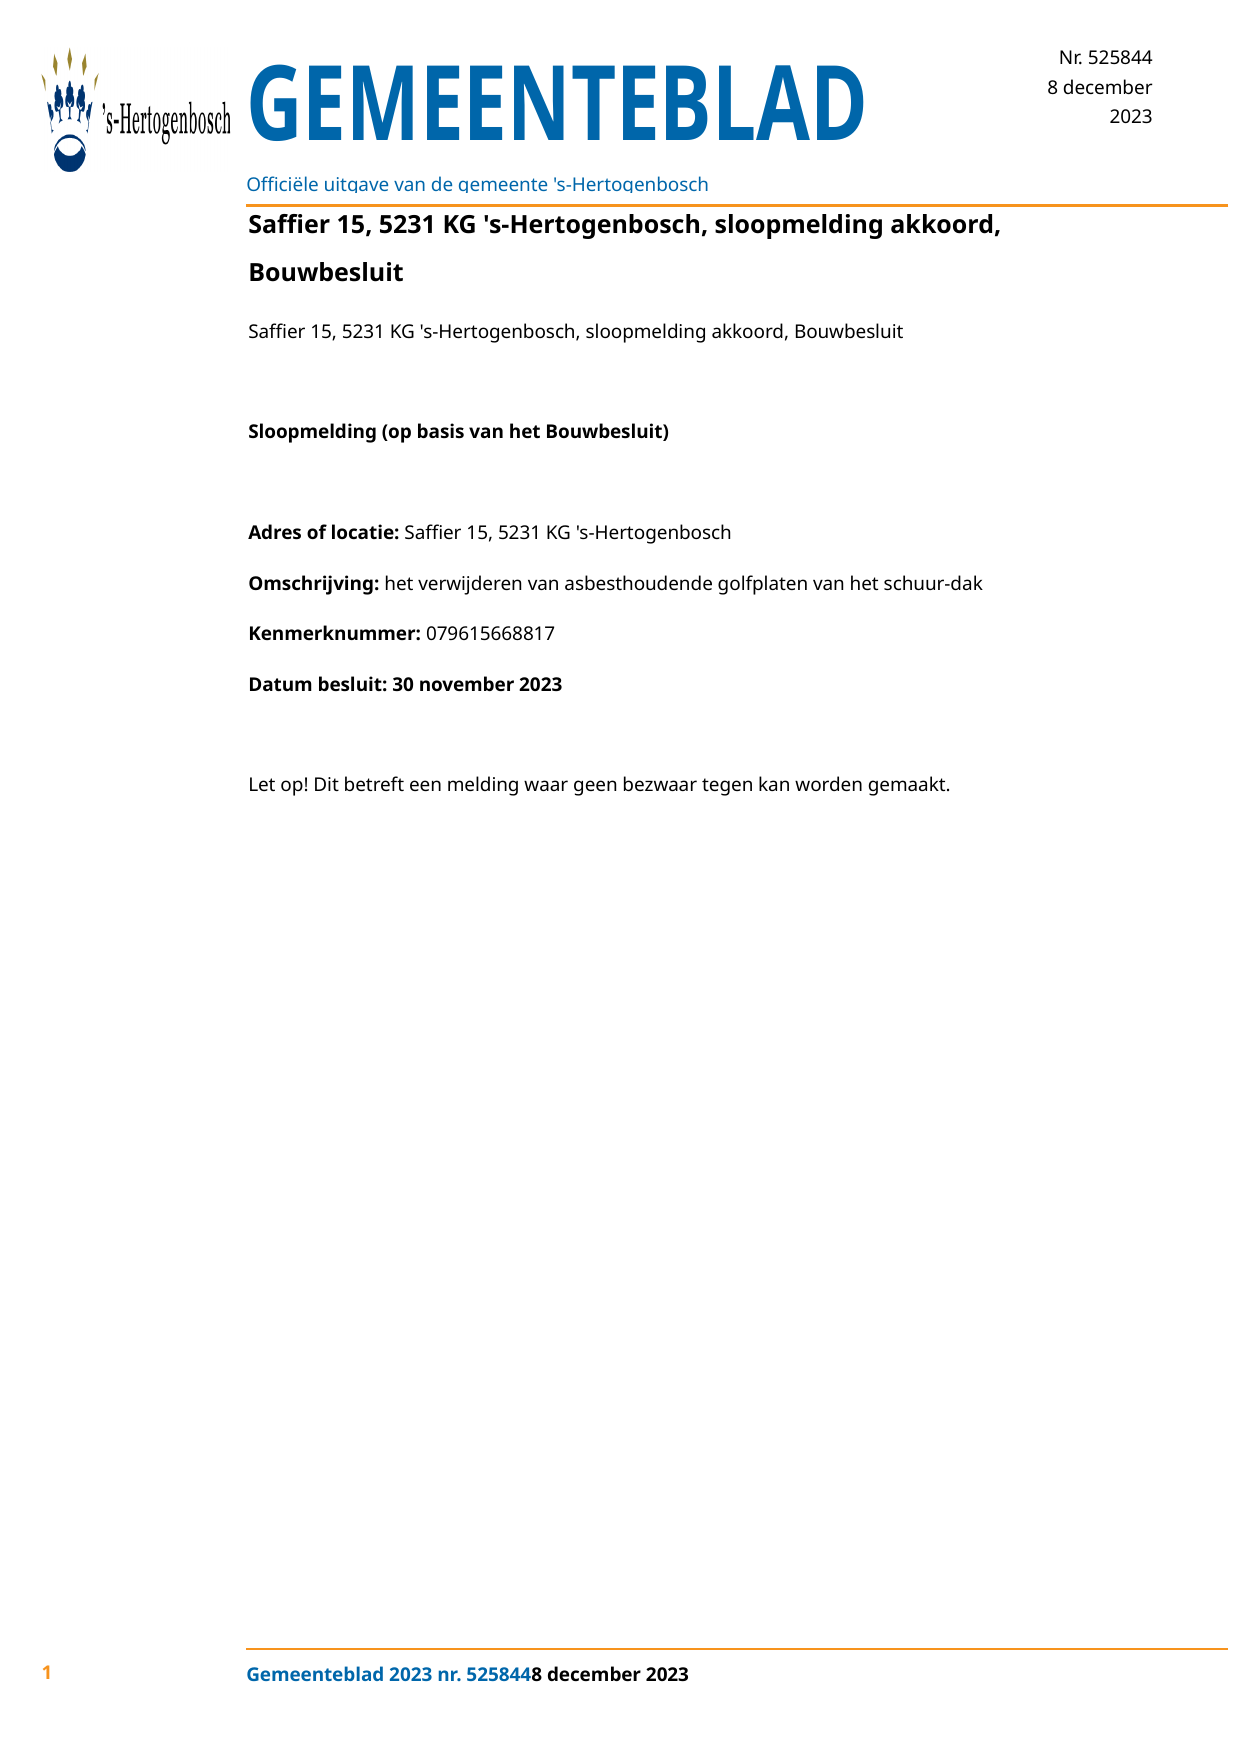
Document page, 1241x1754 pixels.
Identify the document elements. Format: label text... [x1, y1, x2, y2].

text Saffier 15, 5231 KG 's-Hertogenbosch, sloopmelding akkoord, Bouwbesluit [248, 318, 1152, 344]
text Kenmerknummer: 079615668817 [248, 620, 1152, 646]
text Saffier 15, 5231 KG 's-Hertogenbosch, sloopmelding akkoord, Bouwbesluit [248, 207, 1152, 288]
text Adres of locatie: Saffier 15, 5231 KG 's-Hertogenbosch [248, 519, 1152, 545]
text Datum besluit: 30 november 2023 [248, 671, 1152, 697]
text Let op! Dit betreft een melding waar geen bezwaar tegen kan worden gemaakt. [248, 772, 1152, 797]
picture [41, 47, 231, 172]
text Sloopmelding (op basis van het Bouwbesluit) [248, 419, 1152, 444]
text Omschrijving: het verwijderen van asbesthoudende golfplaten van het schuur-dak [248, 570, 1152, 596]
